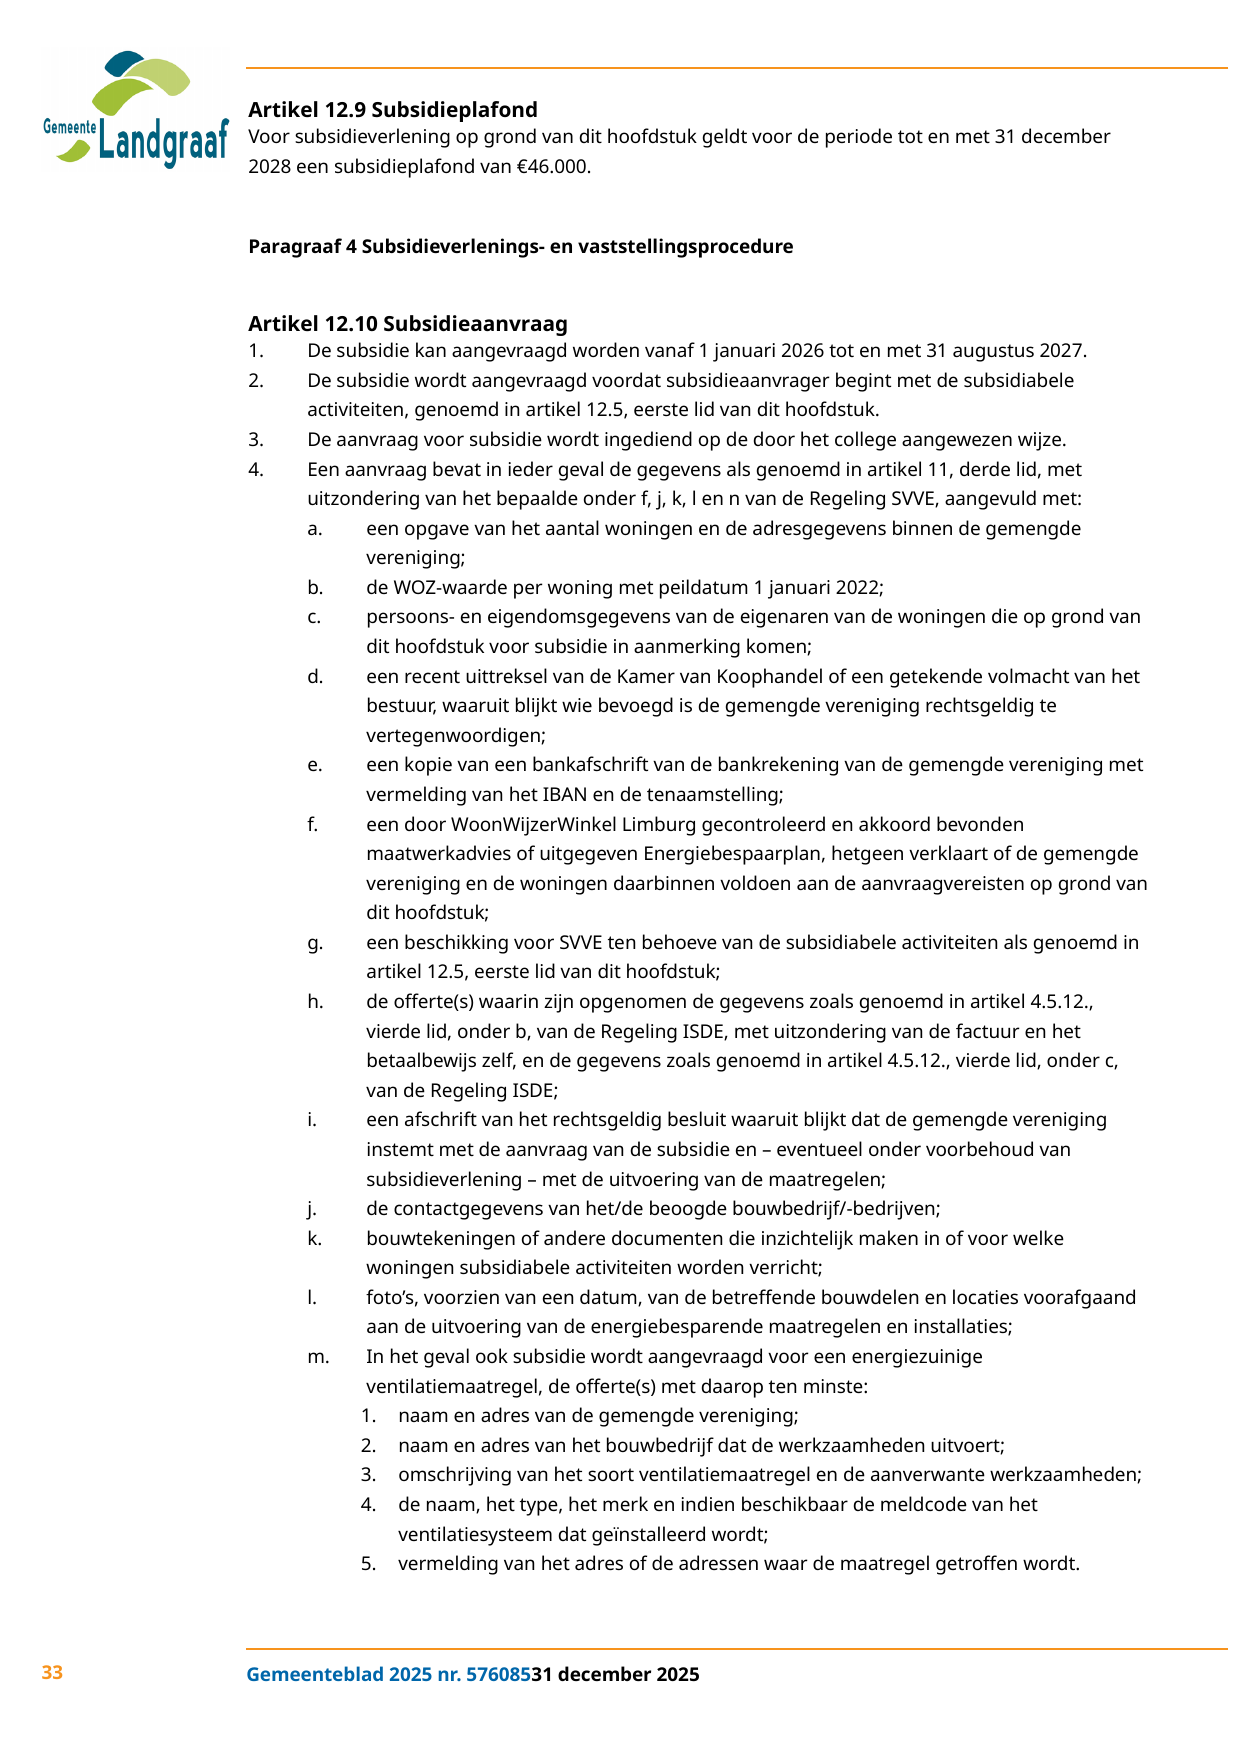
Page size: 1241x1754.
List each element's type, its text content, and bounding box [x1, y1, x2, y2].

text Paragraaf 4 Subsidieverlenings- en vaststellingsprocedure [248, 233, 1152, 258]
text Artikel 12.9 Subsidieplafond [248, 95, 1152, 123]
list De aanvraag voor subsidie wordt ingediend op de door het college aangewezen wijze. [248, 426, 1152, 452]
list In het geval ook subsidie wordt aangevraagd voor een energiezuinige ventilatiemaatregel, de offerte(s) met daarop ten minste: [307, 1343, 1152, 1398]
list naam en adres van de gemengde vereniging; [361, 1402, 1152, 1428]
list de naam, het type, het merk en indien beschikbaar de meldcode van het ventilatiesysteem dat geïnstalleerd wordt; [361, 1491, 1152, 1546]
list omschrijving van het soort ventilatiemaatregel en de aanverwante werkzaamheden; [361, 1462, 1152, 1487]
text Artikel 12.10 Subsidieaanvraag [248, 309, 1152, 337]
list een kopie van een bankafschrift van de bankrekening van de gemengde vereniging met vermelding van het IBAN en de tenaamstelling; [307, 752, 1152, 807]
list de contactgegevens van het/de beoogde bouwbedrijf/-bedrijven; [307, 1195, 1152, 1221]
list naam en adres van het bouwbedrijf dat de werkzaamheden uitvoert; [361, 1432, 1152, 1458]
list de WOZ-waarde per woning met peildatum 1 januari 2022; [307, 574, 1152, 600]
list foto’s, voorzien van een datum, van de betreffende bouwdelen en locaties voorafgaand aan de uitvoering van de energiebesparende maatregelen en installaties; [307, 1284, 1152, 1339]
list een door WoonWijzerWinkel Limburg gecontroleerd en akkoord bevonden maatwerkadvies of uitgegeven Energiebespaarplan, hetgeen verklaart of de gemengde vereniging en de woningen daarbinnen voldoen aan de aanvraagvereisten op grond van dit hoofdstuk; [307, 811, 1152, 925]
list een recent uittreksel van de Kamer van Koophandel of een getekende volmacht van het bestuur, waaruit blijkt wie bevoegd is de gemengde vereniging rechtsgeldig te vertegenwoordigen; [307, 663, 1152, 748]
picture [41, 47, 231, 172]
list een afschrift van het rechtsgeldig besluit waaruit blijkt dat de gemengde vereniging instemt met de aanvraag van de subsidie en – eventueel onder voorbehoud van subsidieverlening – met de uitvoering van de maatregelen; [307, 1107, 1152, 1191]
list een opgave van het aantal woningen en de adresgegevens binnen de gemengde vereniging; [307, 515, 1152, 570]
text Voor subsidieverlening op grond van dit hoofdstuk geldt voor de periode tot en met 31 december 2028 een subsidieplafond van €46.000. [248, 123, 1152, 178]
list De subsidie kan aangevraagd worden vanaf 1 januari 2026 tot en met 31 augustus 2027. [248, 337, 1152, 363]
list een beschikking voor SVVE ten behoeve van de subsidiabele activiteiten als genoemd in artikel 12.5, eerste lid van dit hoofdstuk; [307, 929, 1152, 984]
list de offerte(s) waarin zijn opgenomen de gegevens zoals genoemd in artikel 4.5.12., vierde lid, onder b, van de Regeling ISDE, met uitzondering van de factuur en het betaalbewijs zelf, en de gegevens zoals genoemd in artikel 4.5.12., vierde lid, onder c, van de Regeling ISDE; [307, 988, 1152, 1103]
list Een aanvraag bevat in ieder geval de gegevens als genoemd in artikel 11, derde lid, met uitzondering van het bepaalde onder f, j, k, l en n van de Regeling SVVE, aangevuld met: [248, 456, 1152, 511]
list persoons- en eigendomsgegevens van de eigenaren van de woningen die op grond van dit hoofdstuk voor subsidie in aanmerking komen; [307, 604, 1152, 659]
list De subsidie wordt aangevraagd voordat subsidieaanvrager begint met de subsidiabele activiteiten, genoemd in artikel 12.5, eerste lid van dit hoofdstuk. [248, 367, 1152, 422]
list vermelding van het adres of de adressen waar de maatregel getroffen wordt. [361, 1550, 1152, 1576]
list bouwtekeningen of andere documenten die inzichtelijk maken in of voor welke woningen subsidiabele activiteiten worden verricht; [307, 1225, 1152, 1280]
